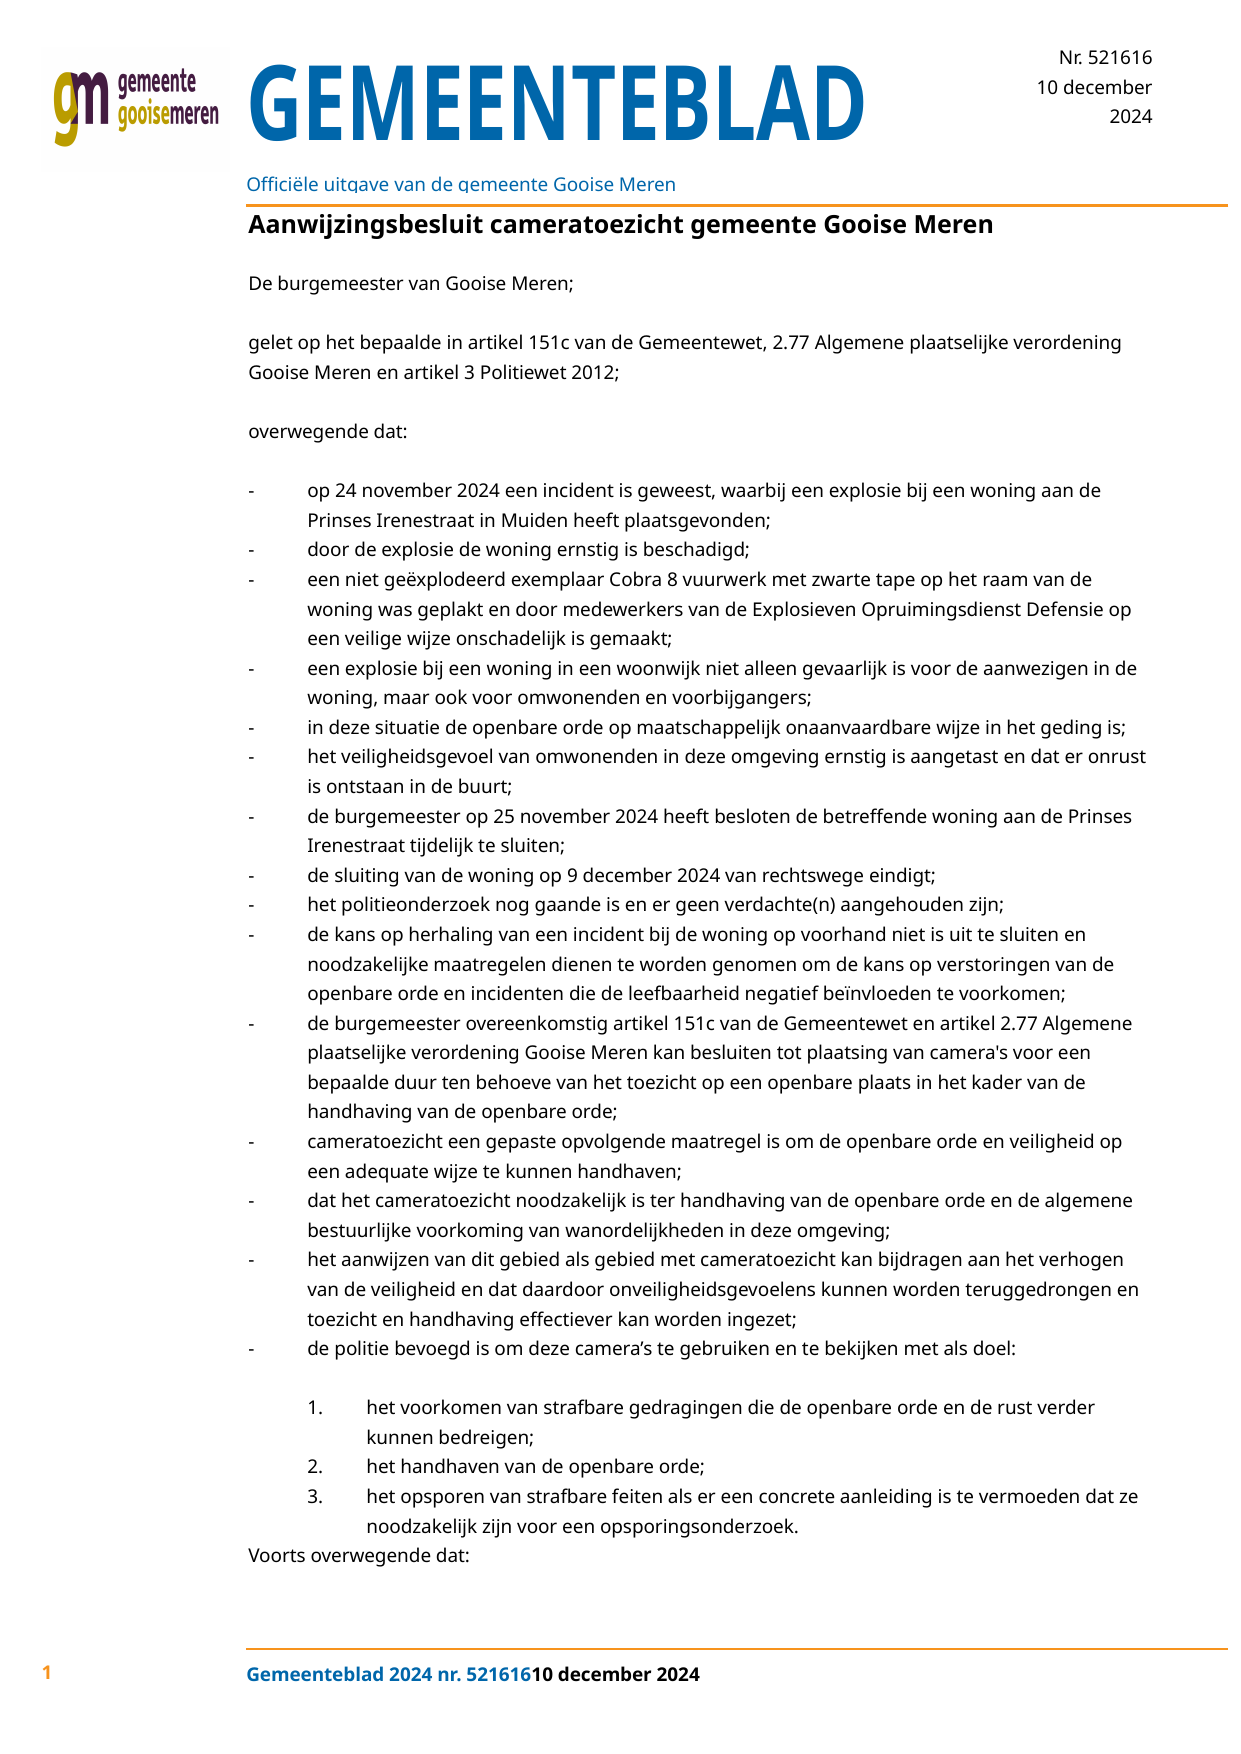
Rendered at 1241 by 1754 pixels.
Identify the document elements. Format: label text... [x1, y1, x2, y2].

list cameratoezicht een gepaste opvolgende maatregel is om de openbare orde en veiligheid op een adequate wijze te kunnen handhaven; [248, 1128, 1152, 1183]
list in deze situatie de openbare orde op maatschappelijk onaanvaardbare wijze in het geding is; [248, 714, 1152, 740]
list het handhaven van de openbare orde; [307, 1454, 1152, 1479]
list dat het cameratoezicht noodzakelijk is ter handhaving van de openbare orde en de algemene bestuurlijke voorkoming van wanordelijkheden in deze omgeving; [248, 1187, 1152, 1243]
list de kans op herhaling van een incident bij de woning op voorhand niet is uit te sluiten en noodzakelijke maatregelen dienen te worden genomen om de kans op verstoringen van de openbare orde en incidenten die de leefbaarheid negatief beïnvloeden te voorkomen; [248, 921, 1152, 1006]
list het opsporen van strafbare feiten als er een concrete aanleiding is te vermoeden dat ze noodzakelijk zijn voor een opsporingsonderzoek. [307, 1483, 1152, 1538]
text De burgemeester van Gooise Meren; [248, 270, 1152, 296]
text gelet op het bepaalde in artikel 151c van de Gemeentewet, 2.77 Algemene plaatselijke verordening Gooise Meren en artikel 3 Politiewet 2012; [248, 329, 1152, 385]
list de sluiting van de woning op 9 december 2024 van rechtswege eindigt; [248, 862, 1152, 888]
picture [41, 47, 231, 172]
list de burgemeester op 25 november 2024 heeft besloten de betreffende woning aan de Prinses Irenestraat tijdelijk te sluiten; [248, 803, 1152, 858]
list op 24 november 2024 een incident is geweest, waarbij een explosie bij een woning aan de Prinses Irenestraat in Muiden heeft plaatsgevonden; [248, 477, 1152, 533]
list het politieonderzoek nog gaande is en er geen verdachte(n) aangehouden zijn; [248, 892, 1152, 917]
list het voorkomen van strafbare gedragingen die de openbare orde en de rust verder kunnen bedreigen; [307, 1394, 1152, 1450]
list de politie bevoegd is om deze camera’s te gebruiken en te bekijken met als doel: [248, 1335, 1152, 1361]
list het veiligheidsgevoel van omwonenden in deze omgeving ernstig is aangetast en dat er onrust is ontstaan in de buurt; [248, 744, 1152, 799]
text Voorts overwegende dat: [248, 1542, 1152, 1568]
list het aanwijzen van dit gebied als gebied met cameratoezicht kan bijdragen aan het verhogen van de veiligheid en dat daardoor onveiligheidsgevoelens kunnen worden teruggedrongen en toezicht en handhaving effectiever kan worden ingezet; [248, 1247, 1152, 1331]
text Aanwijzingsbesluit cameratoezicht gemeente Gooise Meren [248, 207, 1152, 241]
list een niet geëxplodeerd exemplaar Cobra 8 vuurwerk met zwarte tape op het raam van de woning was geplakt en door medewerkers van de Explosieven Opruimingsdienst Defensie op een veilige wijze onschadelijk is gemaakt; [248, 566, 1152, 651]
text overwegende dat: [248, 418, 1152, 444]
list een explosie bij een woning in een woonwijk niet alleen gevaarlijk is voor de aanwezigen in de woning, maar ook voor omwonenden en voorbijgangers; [248, 655, 1152, 710]
list door de explosie de woning ernstig is beschadigd; [248, 537, 1152, 562]
list de burgemeester overeenkomstig artikel 151c van de Gemeentewet en artikel 2.77 Algemene plaatselijke verordening Gooise Meren kan besluiten tot plaatsing van camera's voor een bepaalde duur ten behoeve van het toezicht op een openbare plaats in het kader van de handhaving van de openbare orde; [248, 1010, 1152, 1124]
